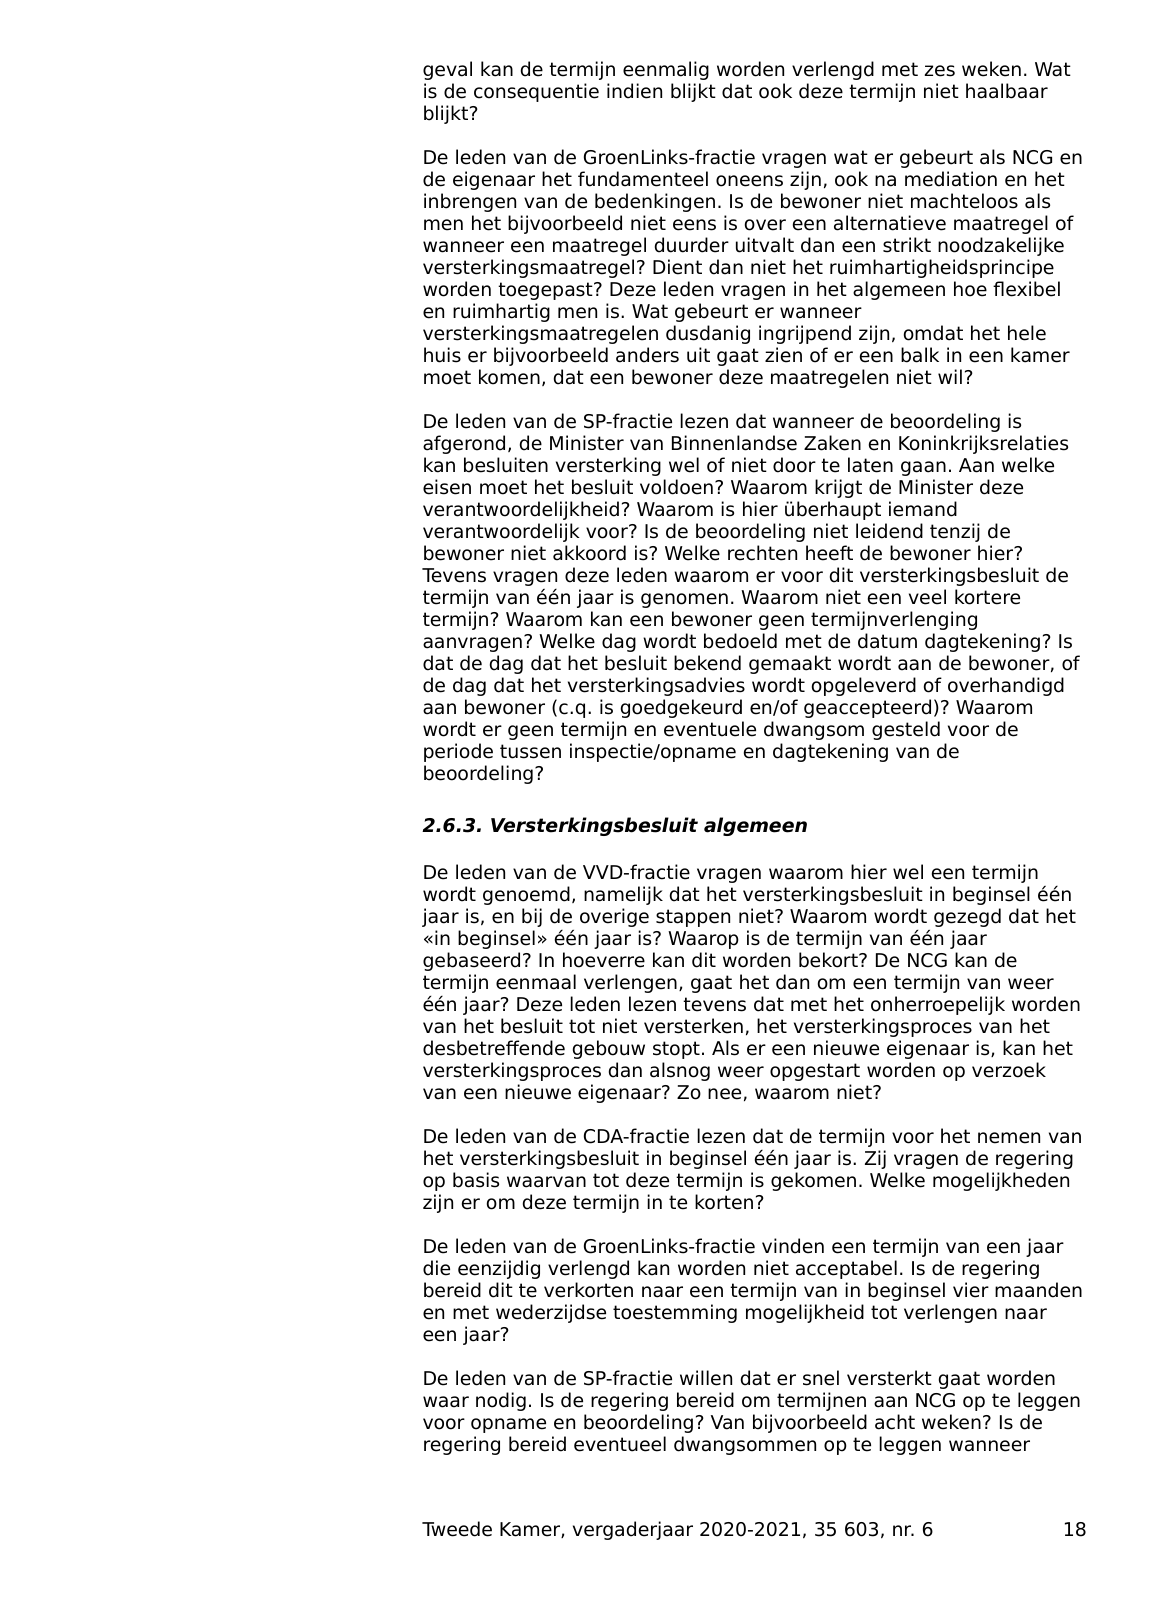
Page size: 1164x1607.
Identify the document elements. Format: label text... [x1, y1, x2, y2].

text De leden van de VVD-fractie vragen waarom hier wel een termijn wordt genoemd, namelijk dat het versterkingsbesluit in beginsel één jaar is, en bij de overige stappen niet? Waarom wordt gezegd dat het «in beginsel» één jaar is? Waarop is de termijn van één jaar gebaseerd? In hoeverre kan dit worden bekort? De NCG kan de termijn eenmaal verlengen, gaat het dan om een termijn van weer één jaar? Deze leden lezen tevens dat met het onherroepelijk worden van het besluit tot niet versterken, het versterkingsproces van het desbetreffende gebouw stopt. Als er een nieuwe eigenaar is, kan het versterkingsproces dan alsnog weer opgestart worden op verzoek van een nieuwe eigenaar? Zo nee, waarom niet? [422, 862, 1087, 1103]
text De leden van de SP-fractie willen dat er snel versterkt gaat worden waar nodig. Is de regering bereid om termijnen aan NCG op te leggen voor opname en beoordeling? Van bijvoorbeeld acht weken? Is de regering bereid eventueel dwangsommen op te leggen wanneer [422, 1368, 1087, 1456]
text De leden van de GroenLinks-fractie vragen wat er gebeurt als NCG en de eigenaar het fundamenteel oneens zijn, ook na mediation en het inbrengen van de bedenkingen. Is de bewoner niet machteloos als men het bijvoorbeeld niet eens is over een alternatieve maatregel of wanneer een maatregel duurder uitvalt dan een strikt noodzakelijke versterkingsmaatregel? Dient dan niet het ruimhartigheidsprincipe worden toegepast? Deze leden vragen in het algemeen hoe flexibel en ruimhartig men is. Wat gebeurt er wanneer versterkingsmaatregelen dusdanig ingrijpend zijn, omdat het hele huis er bijvoorbeeld anders uit gaat zien of er een balk in een kamer moet komen, dat een bewoner deze maatregelen niet wil? [422, 147, 1087, 389]
text De leden van de CDA-fractie lezen dat de termijn voor het nemen van het versterkingsbesluit in beginsel één jaar is. Zij vragen de regering op basis waarvan tot deze termijn is gekomen. Welke mogelijkheden zijn er om deze termijn in te korten? [422, 1126, 1087, 1214]
text De leden van de GroenLinks-fractie vinden een termijn van een jaar die eenzijdig verlengd kan worden niet acceptabel. Is de regering bereid dit te verkorten naar een termijn van in beginsel vier maanden en met wederzijdse toestemming mogelijkheid tot verlengen naar een jaar? [422, 1236, 1087, 1346]
text De leden van de SP-fractie lezen dat wanneer de beoordeling is afgerond, de Minister van Binnenlandse Zaken en Koninkrijksrelaties kan besluiten versterking wel of niet door te laten gaan. Aan welke eisen moet het besluit voldoen? Waarom krijgt de Minister deze verantwoordelijkheid? Waarom is hier überhaupt iemand verantwoordelijk voor? Is de beoordeling niet leidend tenzij de bewoner niet akkoord is? Welke rechten heeft de bewoner hier? Tevens vragen deze leden waarom er voor dit versterkingsbesluit de termijn van één jaar is genomen. Waarom niet een veel kortere termijn? Waarom kan een bewoner geen termijnverlenging aanvragen? Welke dag wordt bedoeld met de datum dagtekening? Is dat de dag dat het besluit bekend gemaakt wordt aan de bewoner, of de dag dat het versterkingsadvies wordt opgeleverd of overhandigd aan bewoner (c.q. is goedgekeurd en/of geaccepteerd)? Waarom wordt er geen termijn en eventuele dwangsom gesteld voor de periode tussen inspectie/opname en dagtekening van de beoordeling? [422, 411, 1087, 785]
text geval kan de termijn eenmalig worden verlengd met zes weken. Wat is de consequentie indien blijkt dat ook deze termijn niet haalbaar blijkt? [422, 59, 1087, 125]
subtitle 2.6.3. Versterkingsbesluit algemeen [422, 815, 1087, 837]
